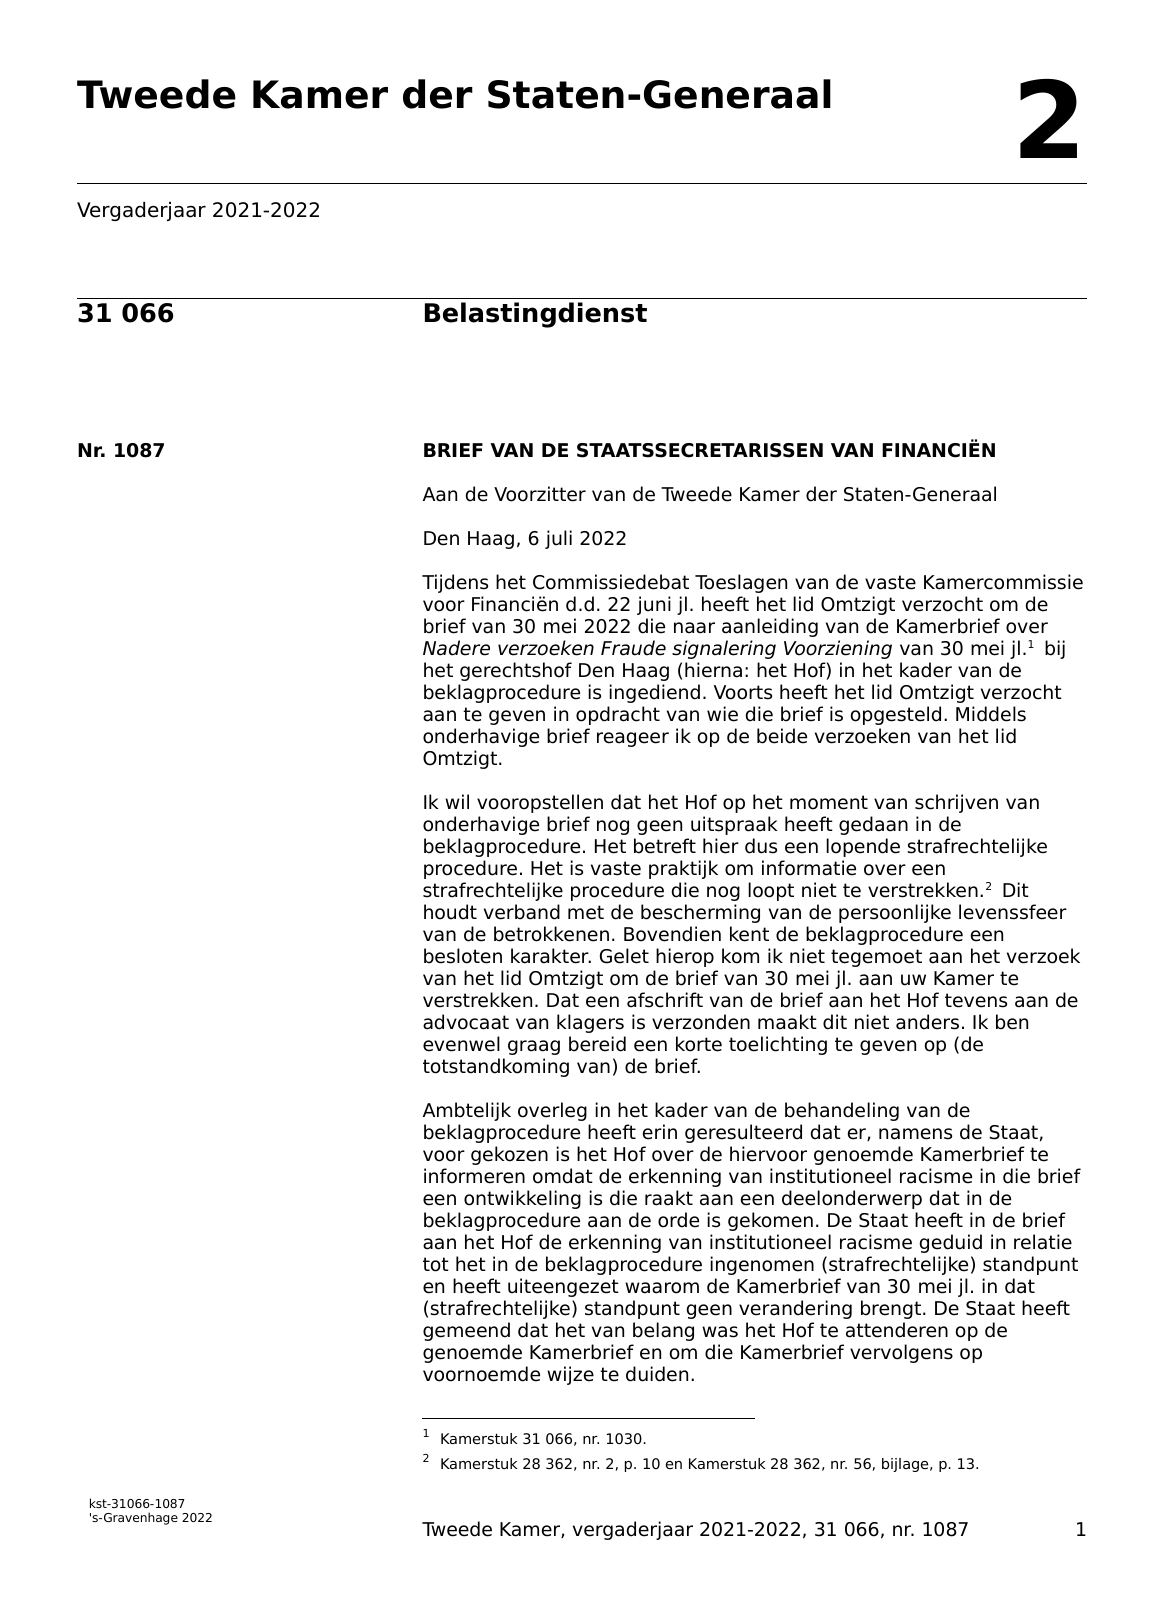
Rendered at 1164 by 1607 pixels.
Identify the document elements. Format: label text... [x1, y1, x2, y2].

text Ambtelijk overleg in het kader van de behandeling van de beklagprocedure heeft erin geresulteerd dat er, namens de Staat, voor gekozen is het Hof over de hiervoor genoemde Kamerbrief te informeren omdat de erkenning van institutioneel racisme in die brief een ontwikkeling is die raakt aan een deelonderwerp dat in de beklagprocedure aan de orde is gekomen. De Staat heeft in de brief aan het Hof de erkenning van institutioneel racisme geduid in relatie tot het in de beklagprocedure ingenomen (strafrechtelijke) standpunt en heeft uiteengezet waarom de Kamerbrief van 30 mei jl. in dat (strafrechtelijke) standpunt geen verandering brengt. De Staat heeft gemeend dat het van belang was het Hof te attenderen op de genoemde Kamerbrief en om die Kamerbrief vervolgens op voornoemde wijze te duiden. [422, 1100, 1087, 1386]
text Kamerstuk 28 362, nr. 2, p. 10 en Kamerstuk 28 362, nr. 56, bijlage, p. 13. [422, 1452, 1087, 1474]
text 's-Gravenhage 2022 [88, 1511, 323, 1525]
subtitle Nr. 1087 BRIEF VAN DE STAATSSECRETARISSEN VAN FINANCIËN [77, 440, 1087, 462]
text Kamerstuk 31 066, nr. 1030. [422, 1427, 1087, 1449]
text Tijdens het Commissiedebat Toeslagen van de vaste Kamercommissie voor Financiën d.d. 22 juni jl. heeft het lid Omtzigt verzocht om de brief van 30 mei 2022 die naar aanleiding van de Kamerbrief over Nadere verzoeken Fraude signalering Voorziening van 30 mei jl. bij het gerechtshof Den Haag (hierna: het Hof) in het kader van de beklagprocedure is ingediend. Voorts heeft het lid Omtzigt verzocht aan te geven in opdracht van wie die brief is opgesteld. Middels onderhavige brief reageer ik op de beide verzoeken van het lid Omtzigt. [422, 572, 1087, 770]
text kst-31066-1087 [88, 1497, 323, 1511]
table_header 2 [886, 59, 1087, 183]
text Den Haag, 6 juli 2022 [422, 528, 1087, 550]
text Ik wil vooropstellen dat het Hof op het moment van schrijven van onderhavige brief nog geen uitspraak heeft gedaan in de beklagprocedure. Het betreft hier dus een lopende strafrechtelijke procedure. Het is vaste praktijk om informatie over een strafrechtelijke procedure die nog loopt niet te verstrekken. Dit houdt verband met de bescherming van de persoonlijke levenssfeer van de betrokkenen. Bovendien kent de beklagprocedure een besloten karakter. Gelet hierop kom ik niet tegemoet aan het verzoek van het lid Omtzigt om de brief van 30 mei jl. aan uw Kamer te verstrekken. Dat een afschrift van de brief aan het Hof tevens aan de advocaat van klagers is verzonden maakt dit niet anders. Ik ben evenwel graag bereid een korte toelichting te geven op (de totstandkoming van) de brief. [422, 792, 1087, 1078]
text Aan de Voorzitter van de Tweede Kamer der Staten-Generaal [422, 484, 1087, 506]
table_cell Vergaderjaar 2021-2022 [77, 184, 1087, 298]
table_header Tweede Kamer der Staten-Generaal [77, 59, 886, 183]
subtitle 31 066 Belastingdienst [77, 299, 1087, 329]
